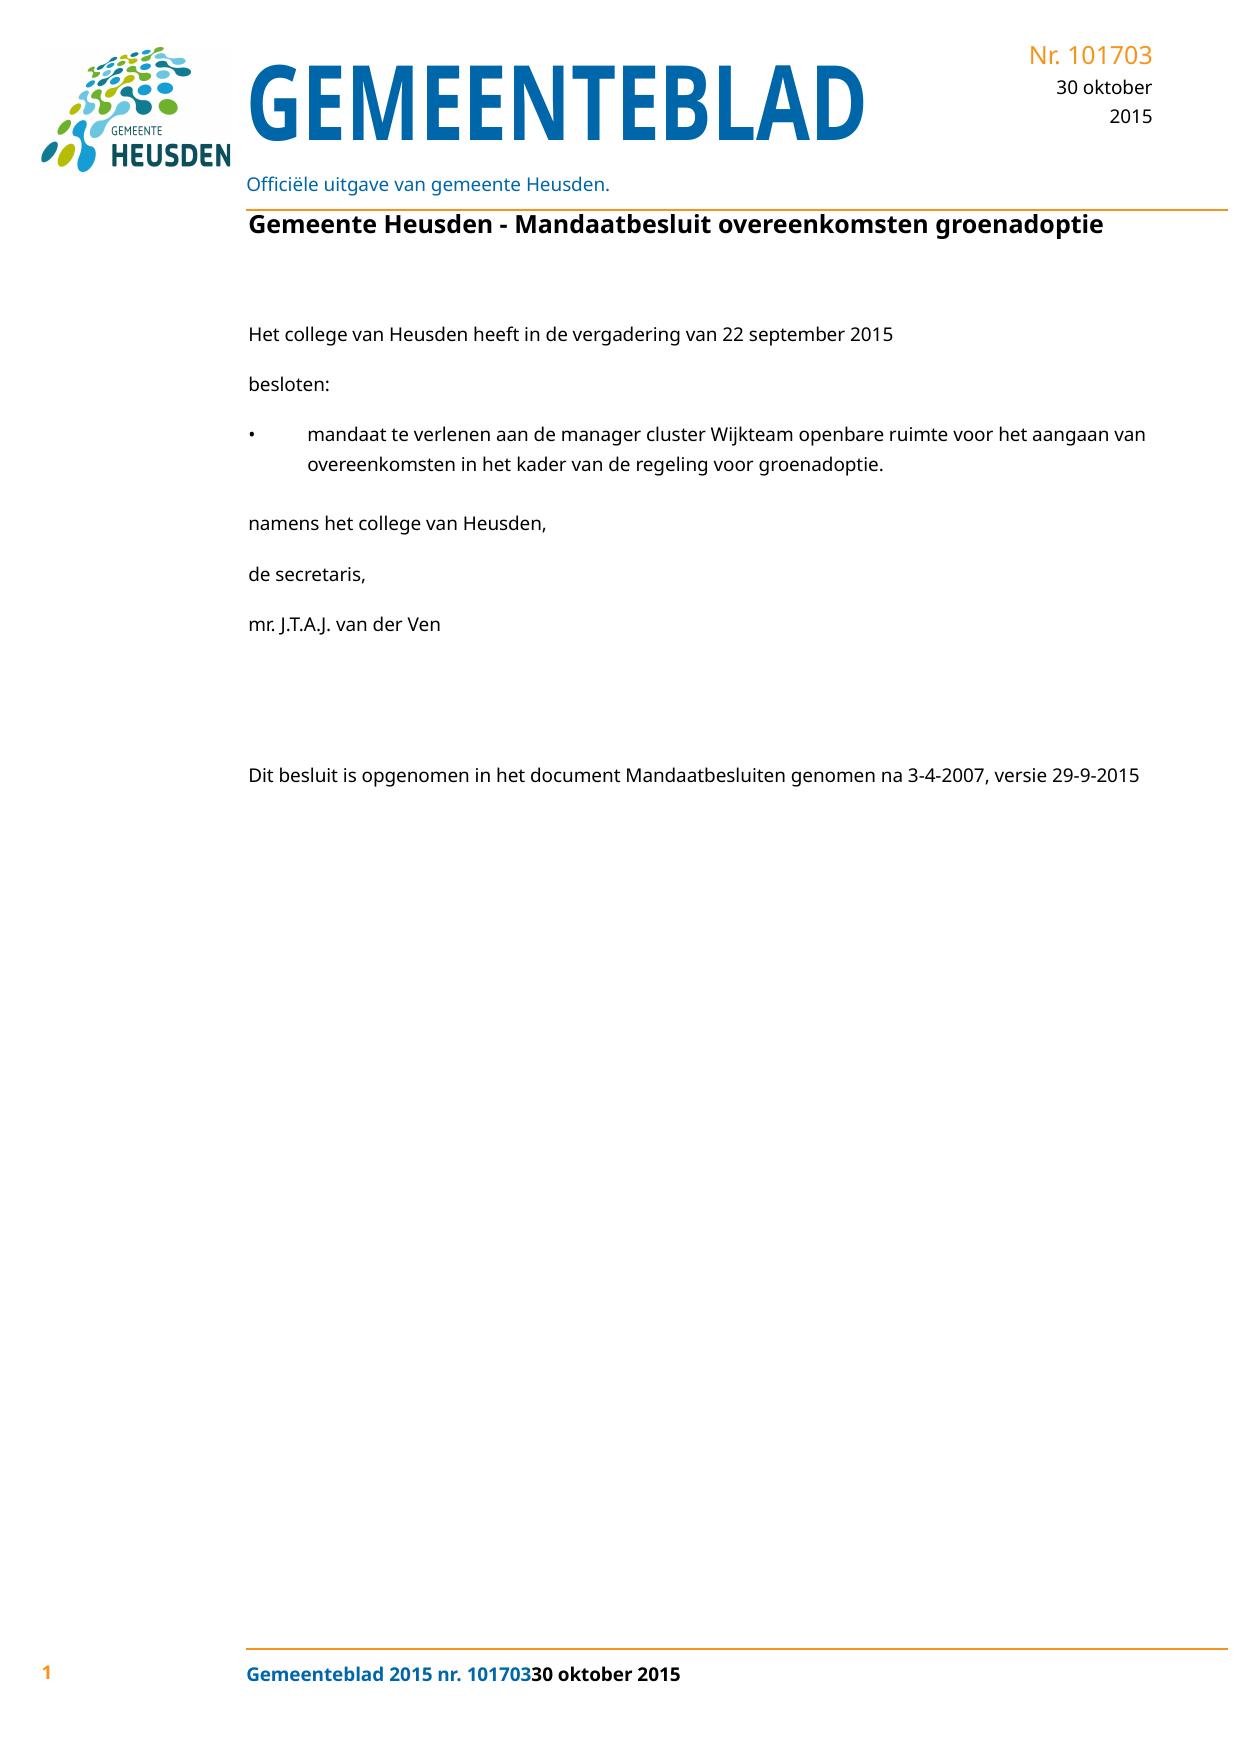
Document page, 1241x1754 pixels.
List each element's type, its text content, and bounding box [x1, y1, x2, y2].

text Het college van Heusden heeft in de vergadering van ‎22 september 2015 [248, 321, 1152, 346]
picture [41, 47, 231, 172]
text namens het college van Heusden, [248, 510, 1152, 536]
text Gemeente Heusden - Mandaatbesluit overeenkomsten groenadoptie [248, 211, 1152, 241]
text besloten: [248, 371, 1152, 397]
text Dit besluit is opgenomen in het document Mandaatbesluiten genomen na 3-4-2007, versie 29-9-2015 [248, 762, 1152, 788]
text mr. J.T.A.J. van der Ven [248, 611, 1152, 637]
list mandaat te verlenen aan de manager cluster Wijkteam openbare ruimte voor het aangaan van overeenkomsten in het kader van de regeling voor groenadoptie. [248, 422, 1152, 477]
text de secretaris, [248, 561, 1152, 586]
